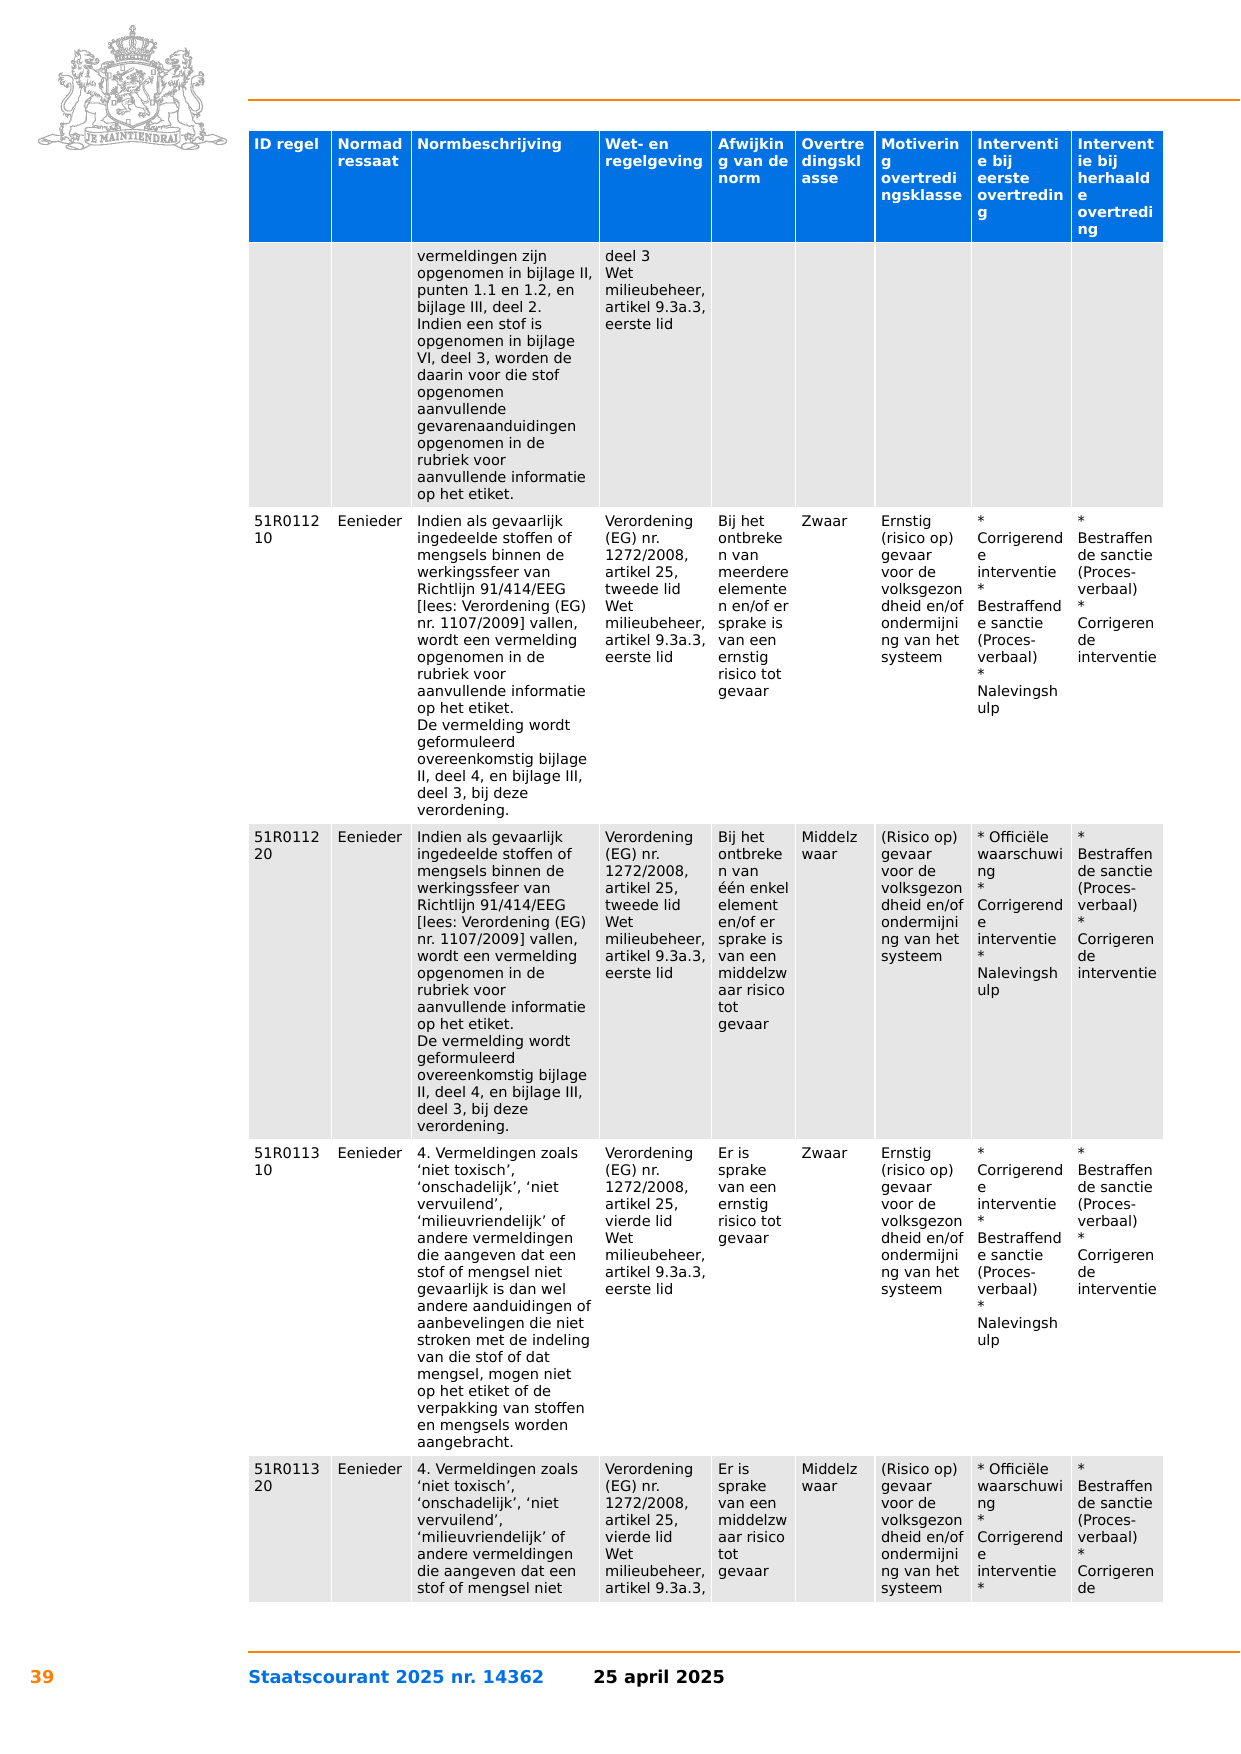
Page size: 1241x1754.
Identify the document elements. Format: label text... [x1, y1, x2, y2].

table_cell Indien als gevaarlijk ingedeelde stoffen of mengsels binnen de werkingssfeer van Richtlijn 91/414/EEG [lees: Verordening (EG) nr. 1107/2009] vallen, wordt een vermelding opgenomen in de rubriek voor aanvullende informatie op het etiket. De vermelding wordt geformuleerd overeenkomstig bijlage II, deel 4, en bijlage III, deel 3, bij deze verordening. [412, 508, 599, 823]
table_cell 51R011320 [249, 1456, 331, 1602]
table_header ID regel [249, 131, 331, 242]
table_cell Eenieder [332, 1140, 411, 1455]
table_cell Zwaar [796, 508, 874, 823]
table_cell 51R011210 [249, 508, 331, 823]
table_header Afwijking van de norm [712, 131, 795, 242]
table_header Interventie bij eerste overtreding [972, 131, 1071, 242]
table_header Motivering overtredingsklasse [876, 131, 971, 242]
table_cell [712, 243, 795, 507]
table_cell Er is sprake van een ernstig risico tot gevaar [712, 1140, 795, 1455]
table_header Normbeschrijving [412, 131, 599, 242]
table_cell [796, 243, 874, 507]
table_cell Middelzwaar [796, 1456, 874, 1602]
table_cell [972, 243, 1071, 507]
table_cell [1072, 243, 1163, 507]
table_header Normadressaat [332, 131, 411, 242]
table_cell Er is sprake van een middelzwaar risico tot gevaar [712, 1456, 795, 1602]
table_cell Ernstig (risico op) gevaar voor de volksgezondheid en/of ondermijning van het systeem [876, 508, 971, 823]
table_cell [332, 243, 411, 507]
table_cell * Corrigerende interventie * Bestraffende sanctie (Proces-verbaal) * Nalevingshulp [972, 508, 1071, 823]
table_cell [876, 243, 971, 507]
table_cell 4. Vermeldingen zoals ‘niet toxisch’, ‘onschadelijk’, ‘niet vervuilend’, ‘milieuvriendelijk’ of andere vermeldingen die aangeven dat een stof of mengsel niet gevaarlijk is dan wel andere aanduidingen of aanbevelingen die niet stroken met de indeling van die stof of dat mengsel, mogen niet op het etiket of de verpakking van stoffen en mengsels worden aangebracht. [412, 1140, 599, 1455]
table_cell Ernstig (risico op) gevaar voor de volksgezondheid en/of ondermijning van het systeem [876, 1140, 971, 1455]
table_header Interventie bij herhaalde overtreding [1072, 131, 1163, 242]
table_header Overtredingsklasse [796, 131, 874, 242]
table_cell Bij het ontbreken van één enkel element en/of er sprake is van een middelzwaar risico tot gevaar [712, 824, 795, 1139]
table_cell 4. Vermeldingen zoals ‘niet toxisch’, ‘onschadelijk’, ‘niet vervuilend’, ‘milieuvriendelijk’ of andere vermeldingen die aangeven dat een stof of mengsel niet [412, 1456, 599, 1602]
table_cell Verordening (EG) nr. 1272/2008, artikel 25, vierde lid Wet milieubeheer, artikel 9.3a.3, eerste lid [600, 1140, 711, 1455]
table_cell (Risico op) gevaar voor de volksgezondheid en/of ondermijning van het systeem [876, 824, 971, 1139]
table_cell deel 3 Wet milieubeheer, artikel 9.3a.3, eerste lid [600, 243, 711, 507]
table_cell * Bestraffende sanctie (Proces-verbaal) * Corrigerende [1072, 1456, 1163, 1602]
table_cell Bij het ontbreken van meerdere elementen en/of er sprake is van een ernstig risico tot gevaar [712, 508, 795, 823]
table_cell * Bestraffende sanctie (Proces-verbaal) * Corrigerende interventie [1072, 508, 1163, 823]
table_cell (Risico op) gevaar voor de volksgezondheid en/of ondermijning van het systeem [876, 1456, 971, 1602]
table_cell Eenieder [332, 508, 411, 823]
table_cell * Officiële waarschuwing * Corrigerende interventie * [972, 1456, 1071, 1602]
table_cell 51R011310 [249, 1140, 331, 1455]
table_cell Indien als gevaarlijk ingedeelde stoffen of mengsels binnen de werkingssfeer van Richtlijn 91/414/EEG [lees: Verordening (EG) nr. 1107/2009] vallen, wordt een vermelding opgenomen in de rubriek voor aanvullende informatie op het etiket. De vermelding wordt geformuleerd overeenkomstig bijlage II, deel 4, en bijlage III, deel 3, bij deze verordening. [412, 824, 599, 1139]
table_cell Verordening (EG) nr. 1272/2008, artikel 25, tweede lid Wet milieubeheer, artikel 9.3a.3, eerste lid [600, 824, 711, 1139]
table_header Wet- en regelgeving [600, 131, 711, 242]
table_cell Verordening (EG) nr. 1272/2008, artikel 25, vierde lid Wet milieubeheer, artikel 9.3a.3, [600, 1456, 711, 1602]
table_cell * Bestraffende sanctie (Proces-verbaal) * Corrigerende interventie [1072, 824, 1163, 1139]
table_cell vermeldingen zijn opgenomen in bijlage II, punten 1.1 en 1.2, en bijlage III, deel 2. Indien een stof is opgenomen in bijlage VI, deel 3, worden de daarin voor die stof opgenomen aanvullende gevarenaanduidingen opgenomen in de rubriek voor aanvullende informatie op het etiket. [412, 243, 599, 507]
table_cell * Corrigerende interventie * Bestraffende sanctie (Proces-verbaal) * Nalevingshulp [972, 1140, 1071, 1455]
table_cell * Officiële waarschuwing * Corrigerende interventie * Nalevingshulp [972, 824, 1071, 1139]
table_cell * Bestraffende sanctie (Proces-verbaal) * Corrigerende interventie [1072, 1140, 1163, 1455]
table_cell Eenieder [332, 1456, 411, 1602]
picture [38, 25, 227, 150]
table_cell 51R011220 [249, 824, 331, 1139]
table_cell Middelzwaar [796, 824, 874, 1139]
table_cell Eenieder [332, 824, 411, 1139]
table_cell Verordening (EG) nr. 1272/2008, artikel 25, tweede lid Wet milieubeheer, artikel 9.3a.3, eerste lid [600, 508, 711, 823]
table_cell Zwaar [796, 1140, 874, 1455]
table_cell [249, 243, 331, 507]
